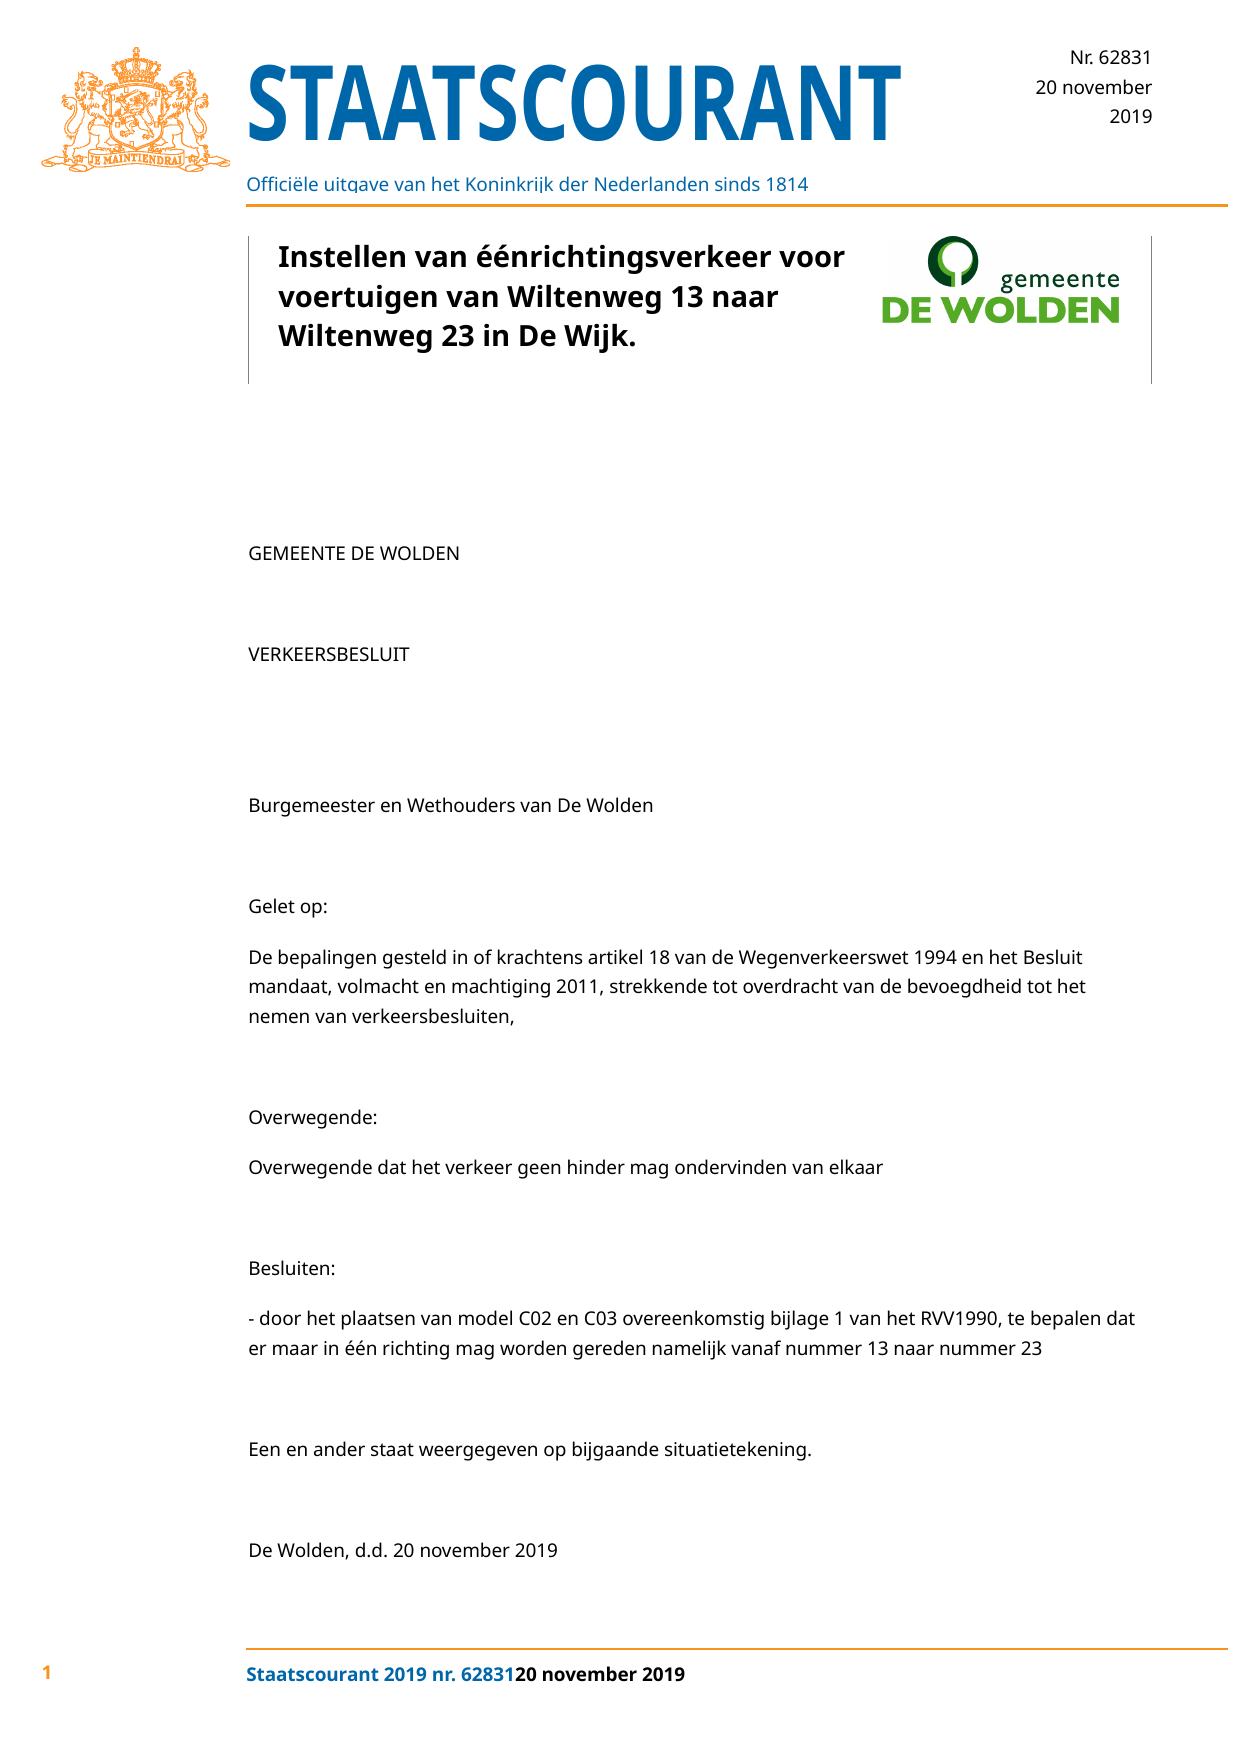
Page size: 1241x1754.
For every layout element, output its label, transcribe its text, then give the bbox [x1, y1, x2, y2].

text Besluiten: [248, 1255, 1152, 1281]
text De bepalingen gesteld in of krachtens artikel 18 van de Wegenverkeerswet 1994 en het Besluit mandaat, volmacht en machtiging 2011, strekkende tot overdracht van de bevoegdheid tot het nemen van verkeersbesluiten, [248, 944, 1152, 1029]
text Een en ander staat weergegeven op bijgaande situatietekening. [248, 1436, 1152, 1462]
text Overwegende dat het verkeer geen hinder mag ondervinden van elkaar [248, 1154, 1152, 1180]
table_header [1119, 236, 1151, 322]
text Gelet op: [248, 893, 1152, 919]
table_header [850, 323, 1151, 384]
text VERKEERSBESLUIT [248, 641, 1152, 667]
text Overwegende: [248, 1104, 1152, 1129]
text - door het plaatsen van model C02 en C03 overeenkomstig bijlage 1 van het RVV1990, te bepalen dat er maar in één richting mag worden gereden namelijk vanaf nummer 13 naar nummer 23 [248, 1306, 1152, 1361]
picture [882, 236, 1119, 323]
text De Wolden, d.d. 20 november 2019 [248, 1537, 1152, 1562]
text Burgemeester en Wethouders van De Wolden [248, 793, 1152, 818]
table_header Instellen van éénrichtingsverkeer voor voertuigen van Wiltenweg 13 naar Wiltenweg 23 in De Wijk. [249, 236, 850, 384]
table_header [850, 236, 882, 322]
picture [41, 47, 231, 172]
text GEMEENTE DE WOLDEN [248, 541, 1152, 566]
